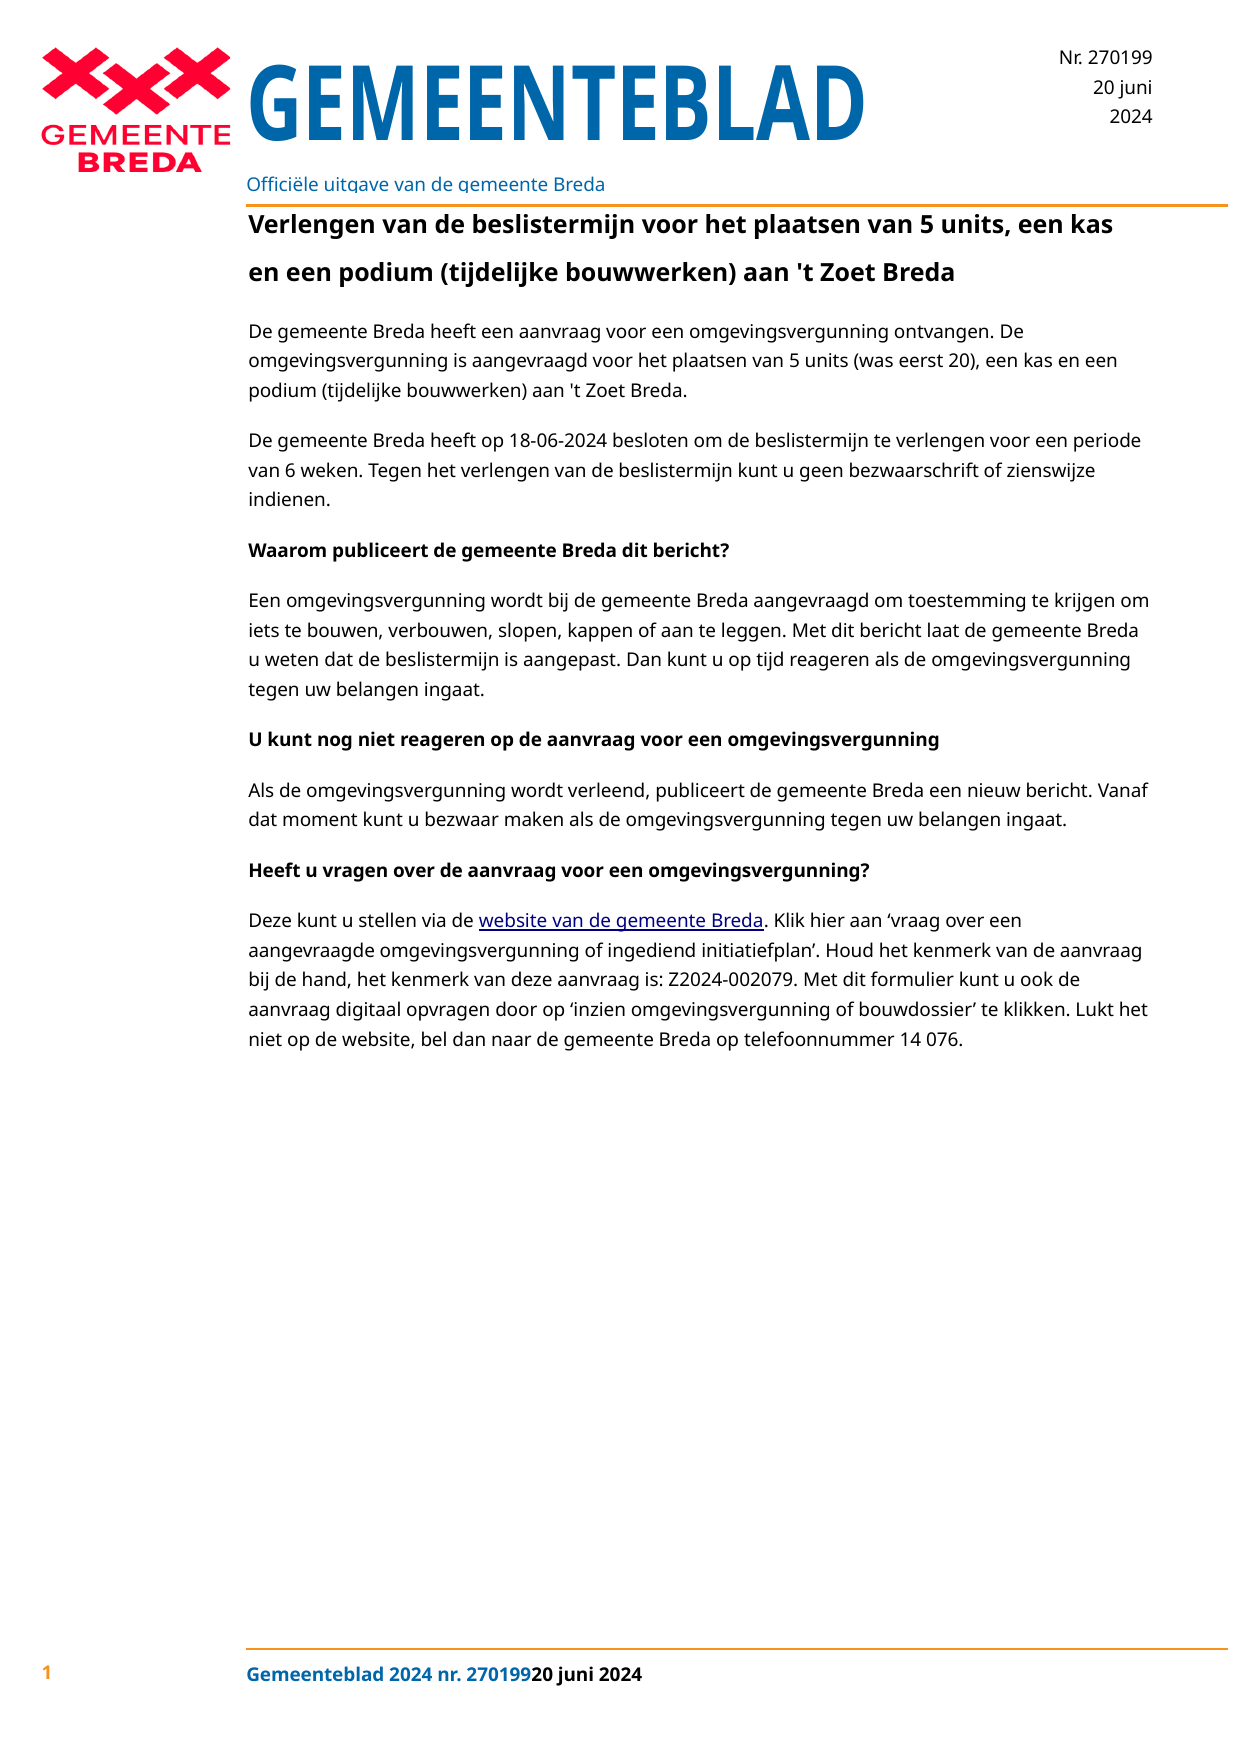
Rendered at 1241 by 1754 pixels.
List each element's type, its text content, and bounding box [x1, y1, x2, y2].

text Waarom publiceert de gemeente Breda dit bericht? [248, 537, 1152, 563]
text Verlengen van de beslistermijn voor het plaatsen van 5 units, een kas en een podium (tijdelijke bouwwerken) aan 't Zoet Breda [248, 207, 1152, 288]
text U kunt nog niet reageren op de aanvraag voor een omgevingsvergunning [248, 727, 1152, 752]
text Als de omgevingsvergunning wordt verleend, publiceert de gemeente Breda een nieuw bericht. Vanaf dat moment kunt u bezwaar maken als de omgevingsvergunning tegen uw belangen ingaat. [248, 777, 1152, 832]
picture [41, 47, 231, 172]
text Deze kunt u stellen via de website van de gemeente Breda. Klik hier aan ‘vraag over een aangevraagde omgevingsvergunning of ingediend initiatiefplan’. Houd het kenmerk van de aanvraag bij de hand, het kenmerk van deze aanvraag is: Z2024-002079. Met dit formulier kunt u ook de aanvraag digitaal opvragen door op ‘inzien omgevingsvergunning of bouwdossier’ te klikken. Lukt het niet op de website, bel dan naar de gemeente Breda op telefoonnummer 14 076. [248, 907, 1152, 1052]
text Een omgevingsvergunning wordt bij de gemeente Breda aangevraagd om toestemming te krijgen om iets te bouwen, verbouwen, slopen, kappen of aan te leggen. Met dit bericht laat de gemeente Breda u weten dat de beslistermijn is aangepast. Dan kunt u op tijd reageren als de omgevingsvergunning tegen uw belangen ingaat. [248, 587, 1152, 702]
text De gemeente Breda heeft op 18-06-2024 besloten om de beslistermijn te verlengen voor een periode van 6 weken. Tegen het verlengen van de beslistermijn kunt u geen bezwaarschrift of zienswijze indienen. [248, 427, 1152, 512]
text De gemeente Breda heeft een aanvraag voor een omgevingsvergunning ontvangen. De omgevingsvergunning is aangevraagd voor het plaatsen van 5 units (was eerst 20), een kas en een podium (tijdelijke bouwwerken) aan 't Zoet Breda. [248, 318, 1152, 403]
text Heeft u vragen over de aanvraag voor een omgevingsvergunning? [248, 857, 1152, 883]
